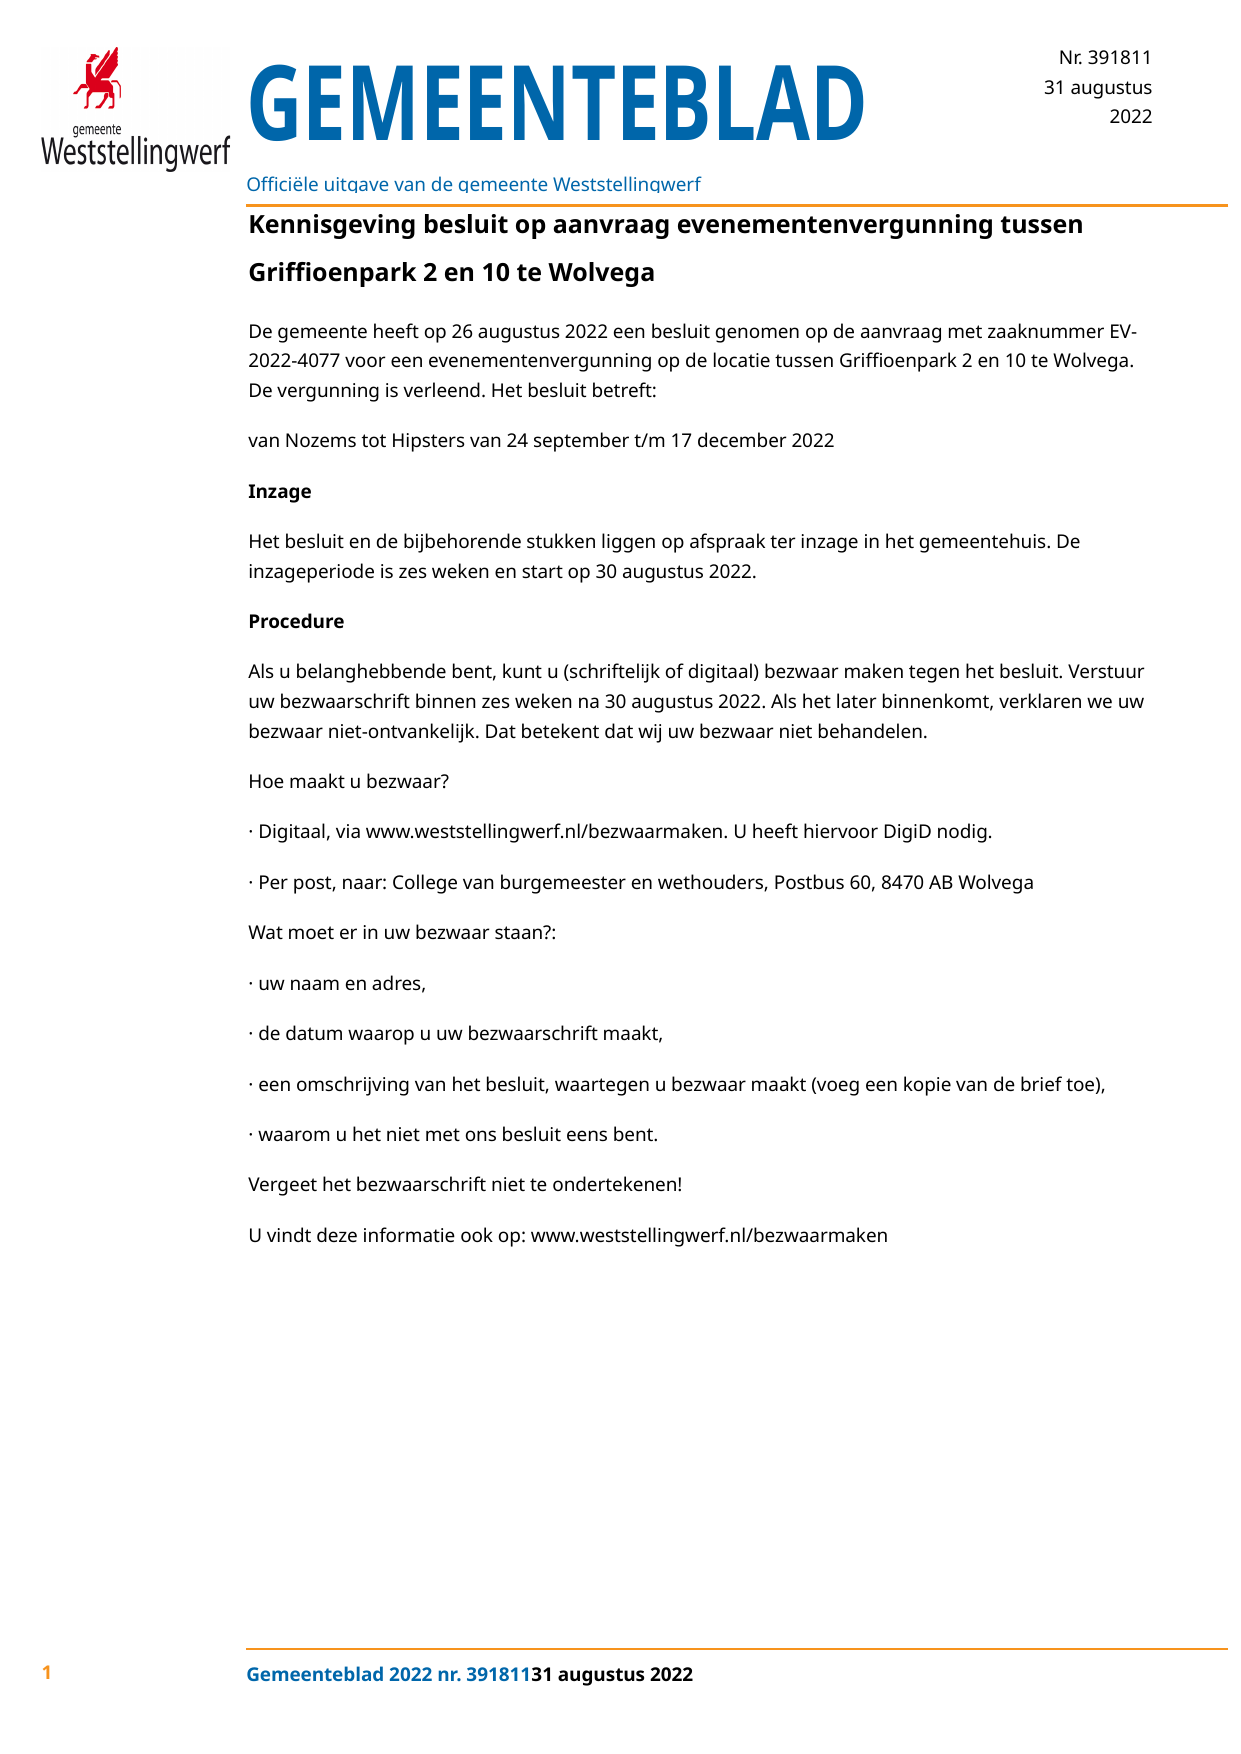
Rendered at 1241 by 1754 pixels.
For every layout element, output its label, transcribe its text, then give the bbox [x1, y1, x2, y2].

text Wat moet er in uw bezwaar staan?: [248, 919, 1152, 945]
text · Per post, naar: College van burgemeester en wethouders, Postbus 60, 8470 AB Wolvega [248, 869, 1152, 895]
text van Nozems tot Hipsters van 24 september t/m 17 december 2022 [248, 427, 1152, 453]
text Als u belanghebbende bent, kunt u (schriftelijk of digitaal) bezwaar maken tegen het besluit. Verstuur uw bezwaarschrift binnen zes weken na 30 augustus 2022. Als het later binnenkomt, verklaren we uw bezwaar niet-ontvankelijk. Dat betekent dat wij uw bezwaar niet behandelen. [248, 659, 1152, 744]
picture [41, 47, 231, 172]
text · waarom u het niet met ons besluit eens bent. [248, 1121, 1152, 1147]
text · een omschrijving van het besluit, waartegen u bezwaar maakt (voeg een kopie van de brief toe), [248, 1071, 1152, 1097]
text · uw naam en adres, [248, 970, 1152, 996]
text De gemeente heeft op 26 augustus 2022 een besluit genomen op de aanvraag met zaaknummer EV-2022-4077 voor een evenementenvergunning op de locatie tussen Griffioenpark 2 en 10 te Wolvega. De vergunning is verleend. Het besluit betreft: [248, 318, 1152, 403]
text Het besluit en de bijbehorende stukken liggen op afspraak ter inzage in het gemeentehuis. De inzageperiode is zes weken en start op 30 augustus 2022. [248, 528, 1152, 584]
text U vindt deze informatie ook op: www.weststellingwerf.nl/bezwaarmaken [248, 1222, 1152, 1248]
text Kennisgeving besluit op aanvraag evenementenvergunning tussen Griffioenpark 2 en 10 te Wolvega [248, 207, 1152, 288]
text Vergeet het bezwaarschrift niet te ondertekenen! [248, 1172, 1152, 1197]
text Procedure [248, 608, 1152, 634]
text Inzage [248, 478, 1152, 504]
text · de datum waarop u uw bezwaarschrift maakt, [248, 1020, 1152, 1046]
text · Digitaal, via www.weststellingwerf.nl/bezwaarmaken. U heeft hiervoor DigiD nodig. [248, 819, 1152, 844]
text Hoe maakt u bezwaar? [248, 768, 1152, 794]
